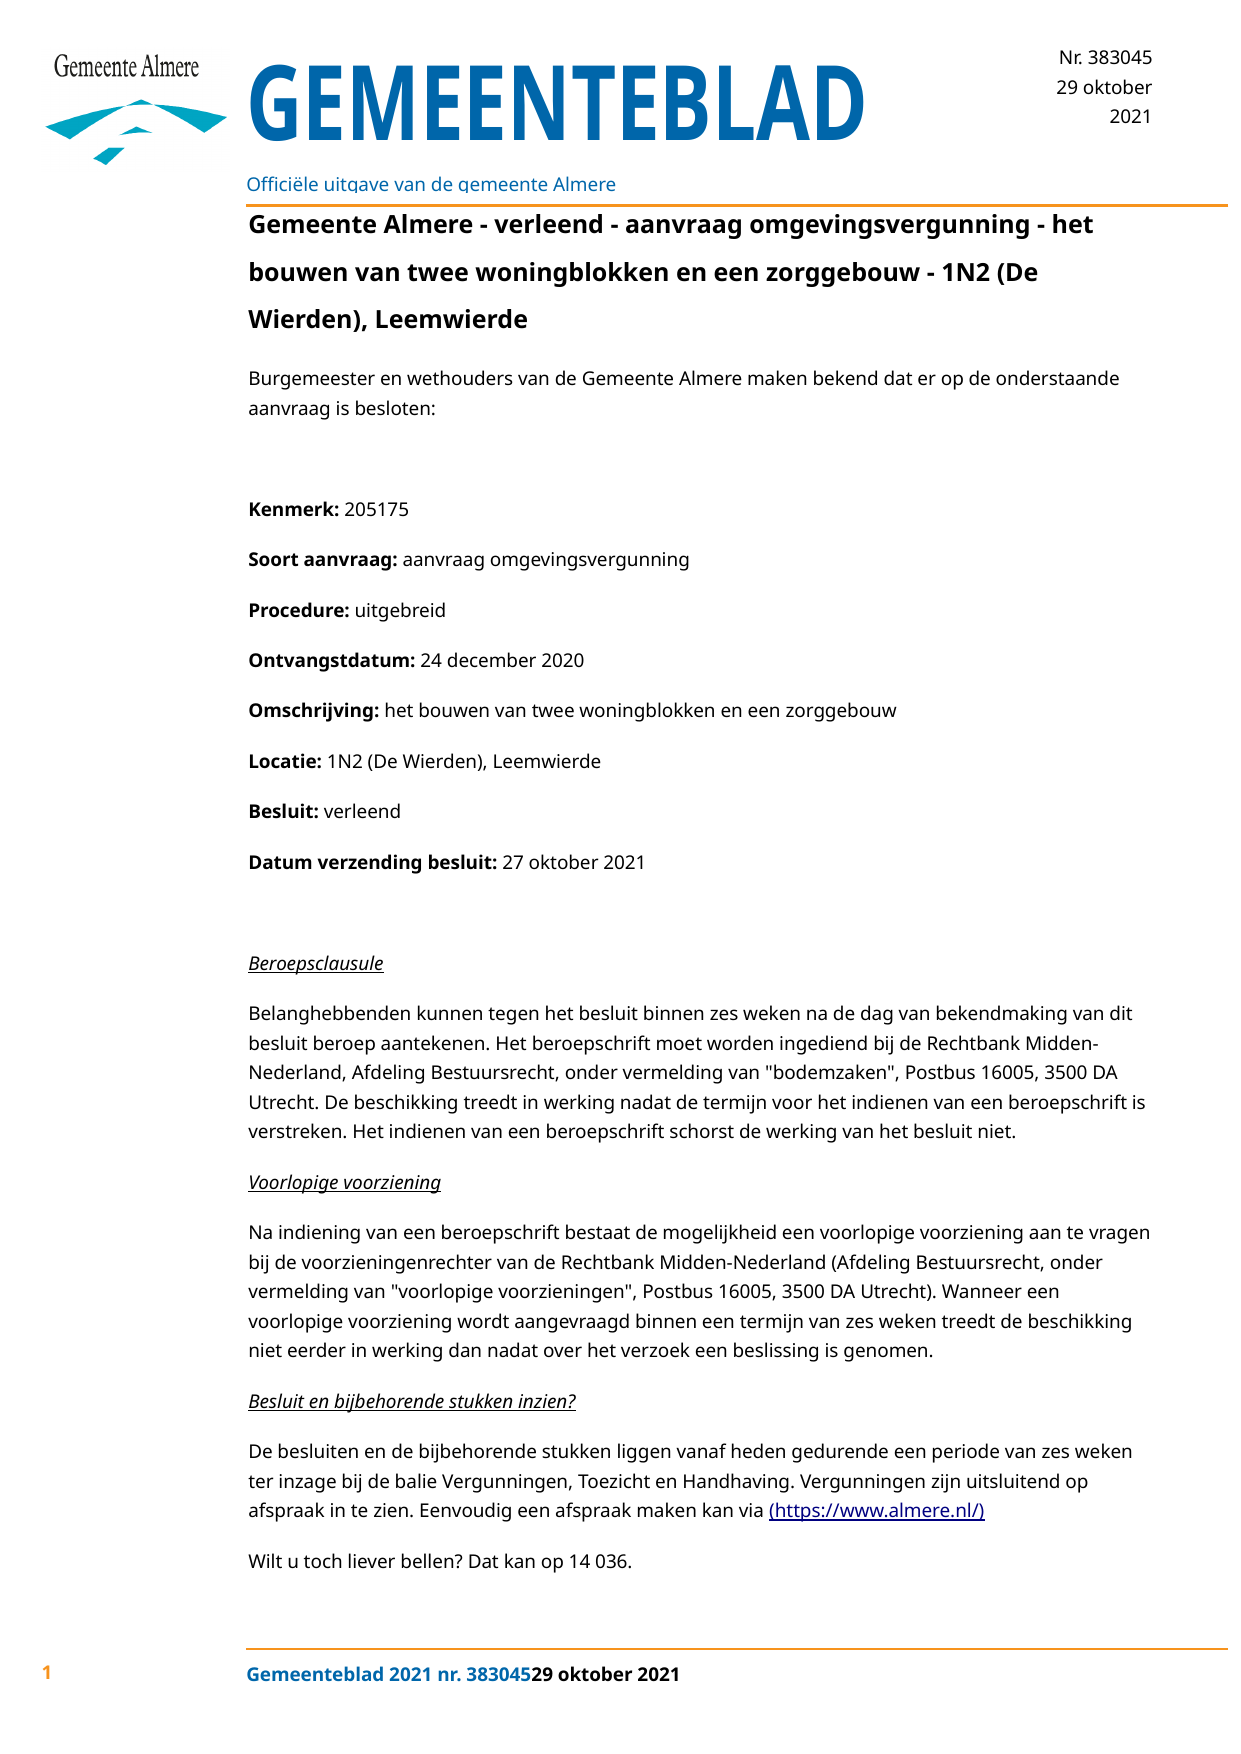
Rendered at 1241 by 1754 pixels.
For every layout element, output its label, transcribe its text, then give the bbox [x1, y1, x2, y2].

text Voorlopige voorziening [248, 1169, 1152, 1194]
text Besluit en bijbehorende stukken inzien? [248, 1388, 1152, 1414]
text De besluiten en de bijbehorende stukken liggen vanaf heden gedurende een periode van zes weken ter inzage bij de balie Vergunningen, Toezicht en Handhaving. Vergunningen zijn uitsluitend op afspraak in te zien. Eenvoudig een afspraak maken kan via (https://www.almere.nl/) [248, 1438, 1152, 1523]
text Besluit: verleend [248, 798, 1152, 824]
text Omschrijving: het bouwen van twee woningblokken en een zorggebouw [248, 698, 1152, 723]
text Belanghebbenden kunnen tegen het besluit binnen zes weken na de dag van bekendmaking van dit besluit beroep aantekenen. Het beroepschrift moet worden ingediend bij de Rechtbank Midden-Nederland, Afdeling Bestuursrecht, onder vermelding van "bodemzaken", Postbus 16005, 3500 DA Utrecht. De beschikking treedt in werking nadat de termijn voor het indienen van een beroepschrift is verstreken. Het indienen van een beroepschrift schorst de werking van het besluit niet. [248, 1000, 1152, 1144]
text Datum verzending besluit: 27 oktober 2021 [248, 849, 1152, 874]
text Burgemeester en wethouders van de Gemeente Almere maken bekend dat er op de onderstaande aanvraag is besloten: [248, 366, 1152, 421]
text Procedure: uitgebreid [248, 597, 1152, 622]
text Locatie: 1N2 (De Wierden), Leemwierde [248, 748, 1152, 774]
text Beroepsclausule [248, 950, 1152, 975]
text Kenmerk: 205175 [248, 496, 1152, 522]
text Gemeente Almere - verleend - aanvraag omgevingsvergunning - het bouwen van twee woningblokken en een zorggebouw - 1N2 (De Wierden), Leemwierde [248, 207, 1152, 336]
picture [41, 47, 231, 172]
text Soort aanvraag: aanvraag omgevingsvergunning [248, 546, 1152, 572]
text Ontvangstdatum: 24 december 2020 [248, 647, 1152, 673]
text Wilt u toch liever bellen? Dat kan op 14 036. [248, 1548, 1152, 1574]
text Na indiening van een beroepschrift bestaat de mogelijkheid een voorlopige voorziening aan te vragen bij de voorzieningenrechter van de Rechtbank Midden-Nederland (Afdeling Bestuursrecht, onder vermelding van "voorlopige voorzieningen", Postbus 16005, 3500 DA Utrecht). Wanneer een voorlopige voorziening wordt aangevraagd binnen een termijn van zes weken treedt de beschikking niet eerder in werking dan nadat over het verzoek een beslissing is genomen. [248, 1219, 1152, 1363]
